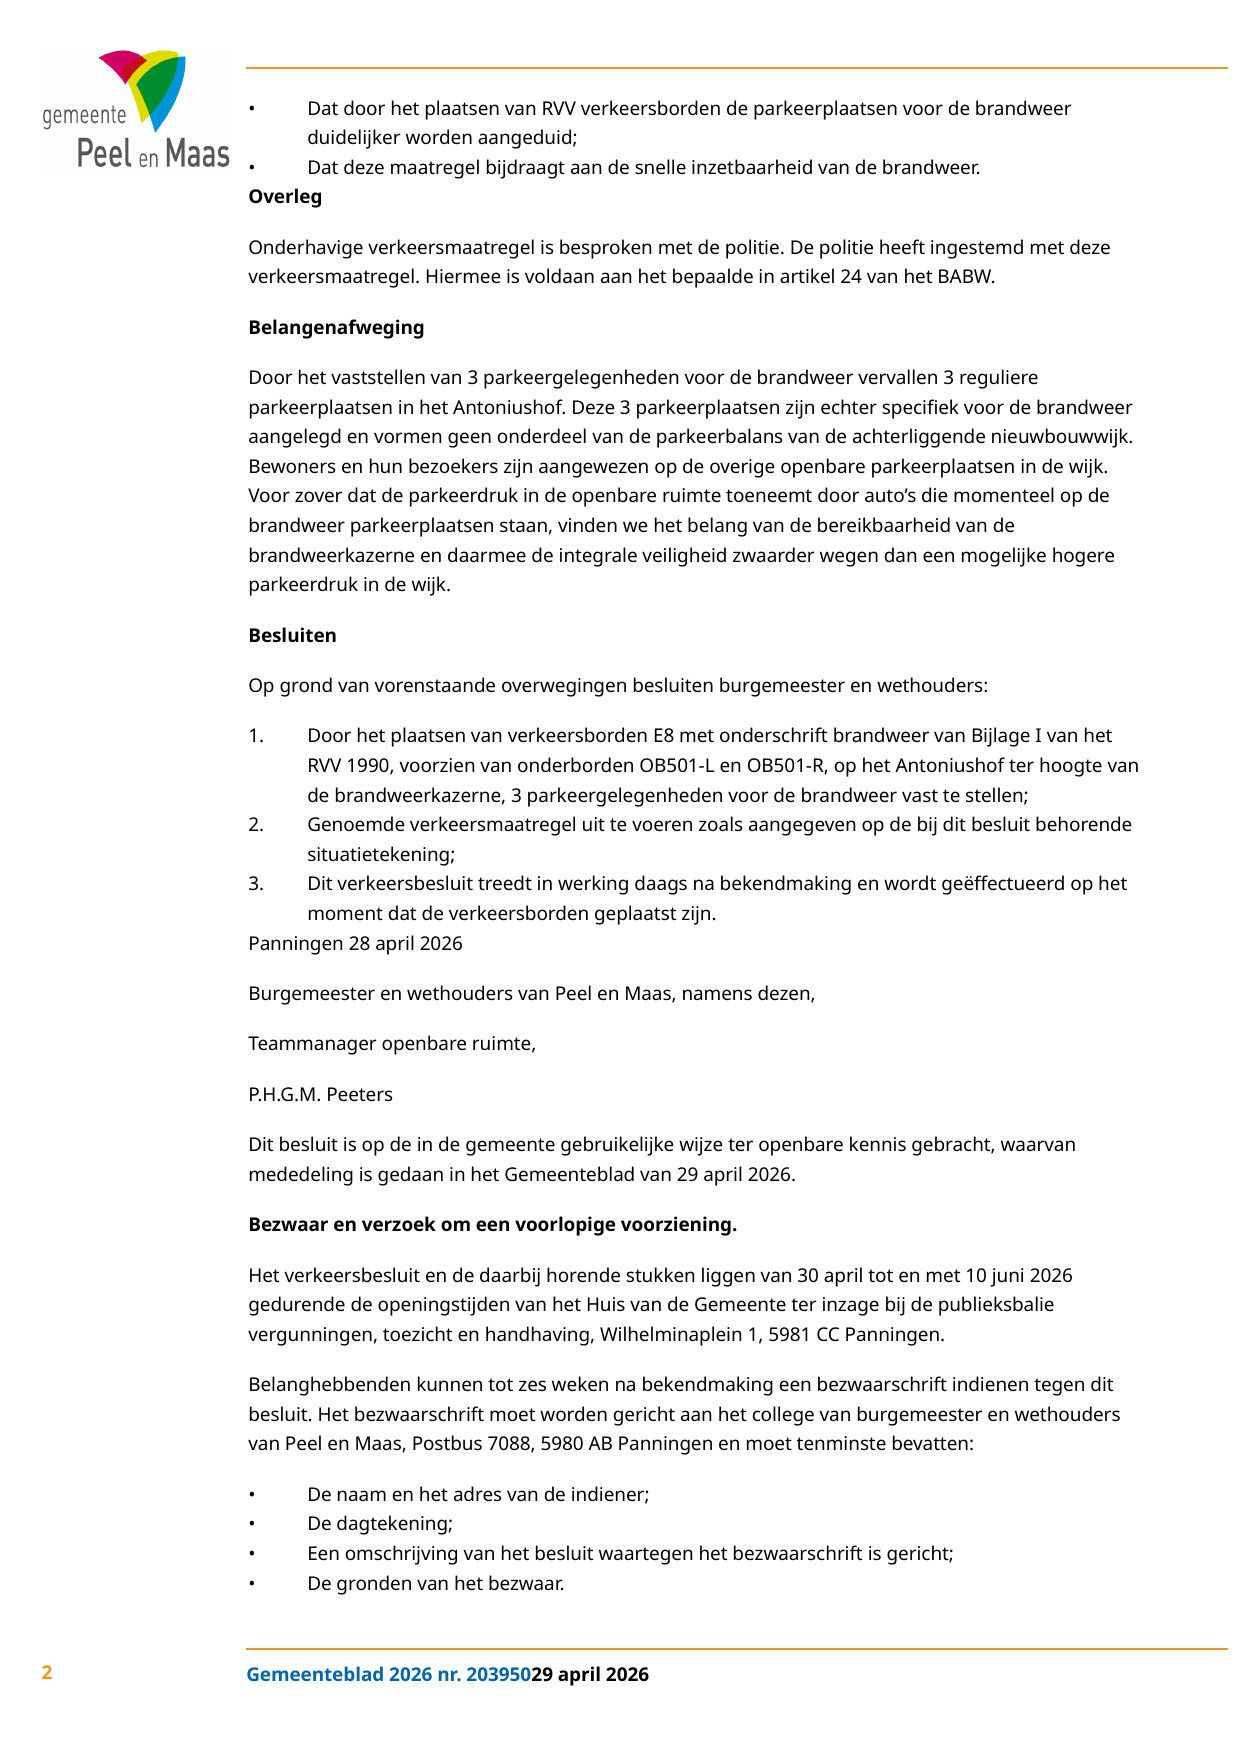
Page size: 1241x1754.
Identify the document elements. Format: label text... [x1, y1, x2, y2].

text Besluiten [248, 622, 1152, 648]
list Dat door het plaatsen van RVV verkeersborden de parkeerplaatsen voor de brandweer duidelijker worden aangeduid; [248, 95, 1152, 150]
list De dagtekening; [248, 1511, 1152, 1536]
list De naam en het adres van de indiener; [248, 1481, 1152, 1507]
list Genoemde verkeersmaatregel uit te voeren zoals aangegeven op de bij dit besluit behorende situatietekening; [248, 811, 1152, 867]
text Dit besluit is op de in de gemeente gebruikelijke wijze ter openbare kennis gebracht, waarvan mededeling is gedaan in het Gemeenteblad van 29 april 2026. [248, 1131, 1152, 1187]
text Onderhavige verkeersmaatregel is besproken met de politie. De politie heeft ingestemd met deze verkeersmaatregel. Hiermee is voldaan aan het bepaalde in artikel 24 van het BABW. [248, 234, 1152, 289]
list De gronden van het bezwaar. [248, 1570, 1152, 1596]
text Overleg [248, 183, 1152, 209]
list Dat deze maatregel bijdraagt aan de snelle inzetbaarheid van de brandweer. [248, 154, 1152, 180]
picture [41, 47, 231, 172]
text Teammanager openbare ruimte, [248, 1031, 1152, 1056]
text Burgemeester en wethouders van Peel en Maas, namens dezen, [248, 980, 1152, 1006]
list Een omschrijving van het besluit waartegen het bezwaarschrift is gericht; [248, 1540, 1152, 1566]
text Het verkeersbesluit en de daarbij horende stukken liggen van 30 april tot en met 10 juni 2026 gedurende de openingstijden van het Huis van de Gemeente ter inzage bij de publieksbalie vergunningen, toezicht en handhaving, Wilhelminaplein 1, 5981 CC Panningen. [248, 1262, 1152, 1347]
text Bezwaar en verzoek om een voorlopige voorziening. [248, 1211, 1152, 1237]
text Panningen 28 april 2026 [248, 930, 1152, 956]
text Belangenafweging [248, 314, 1152, 340]
text P.H.G.M. Peeters [248, 1081, 1152, 1107]
text Door het vaststellen van 3 parkeergelegenheden voor de brandweer vervallen 3 reguliere parkeerplaatsen in het Antoniushof. Deze 3 parkeerplaatsen zijn echter specifiek voor de brandweer aangelegd en vormen geen onderdeel van de parkeerbalans van de achterliggende nieuwbouwwijk. Bewoners en hun bezoekers zijn aangewezen op de overige openbare parkeerplaatsen in de wijk. Voor zover dat de parkeerdruk in de openbare ruimte toeneemt door auto’s die momenteel op de brandweer parkeerplaatsen staan, vinden we het belang van de bereikbaarheid van de brandweerkazerne en daarmee de integrale veiligheid zwaarder wegen dan een mogelijke hogere parkeerdruk in de wijk. [248, 364, 1152, 597]
text Belanghebbenden kunnen tot zes weken na bekendmaking een bezwaarschrift indienen tegen dit besluit. Het bezwaarschrift moet worden gericht aan het college van burgemeester en wethouders van Peel en Maas, Postbus 7088, 5980 AB Panningen en moet tenminste bevatten: [248, 1371, 1152, 1456]
text Op grond van vorenstaande overwegingen besluiten burgemeester en wethouders: [248, 672, 1152, 698]
list Door het plaatsen van verkeersborden E8 met onderschrift brandweer van Bijlage I van het RVV 1990, voorzien van onderborden OB501-L en OB501-R, op het Antoniushof ter hoogte van de brandweerkazerne, 3 parkeergelegenheden voor de brandweer vast te stellen; [248, 723, 1152, 808]
list Dit verkeersbesluit treedt in werking daags na bekendmaking en wordt geëffectueerd op het moment dat de verkeersborden geplaatst zijn. [248, 871, 1152, 926]
